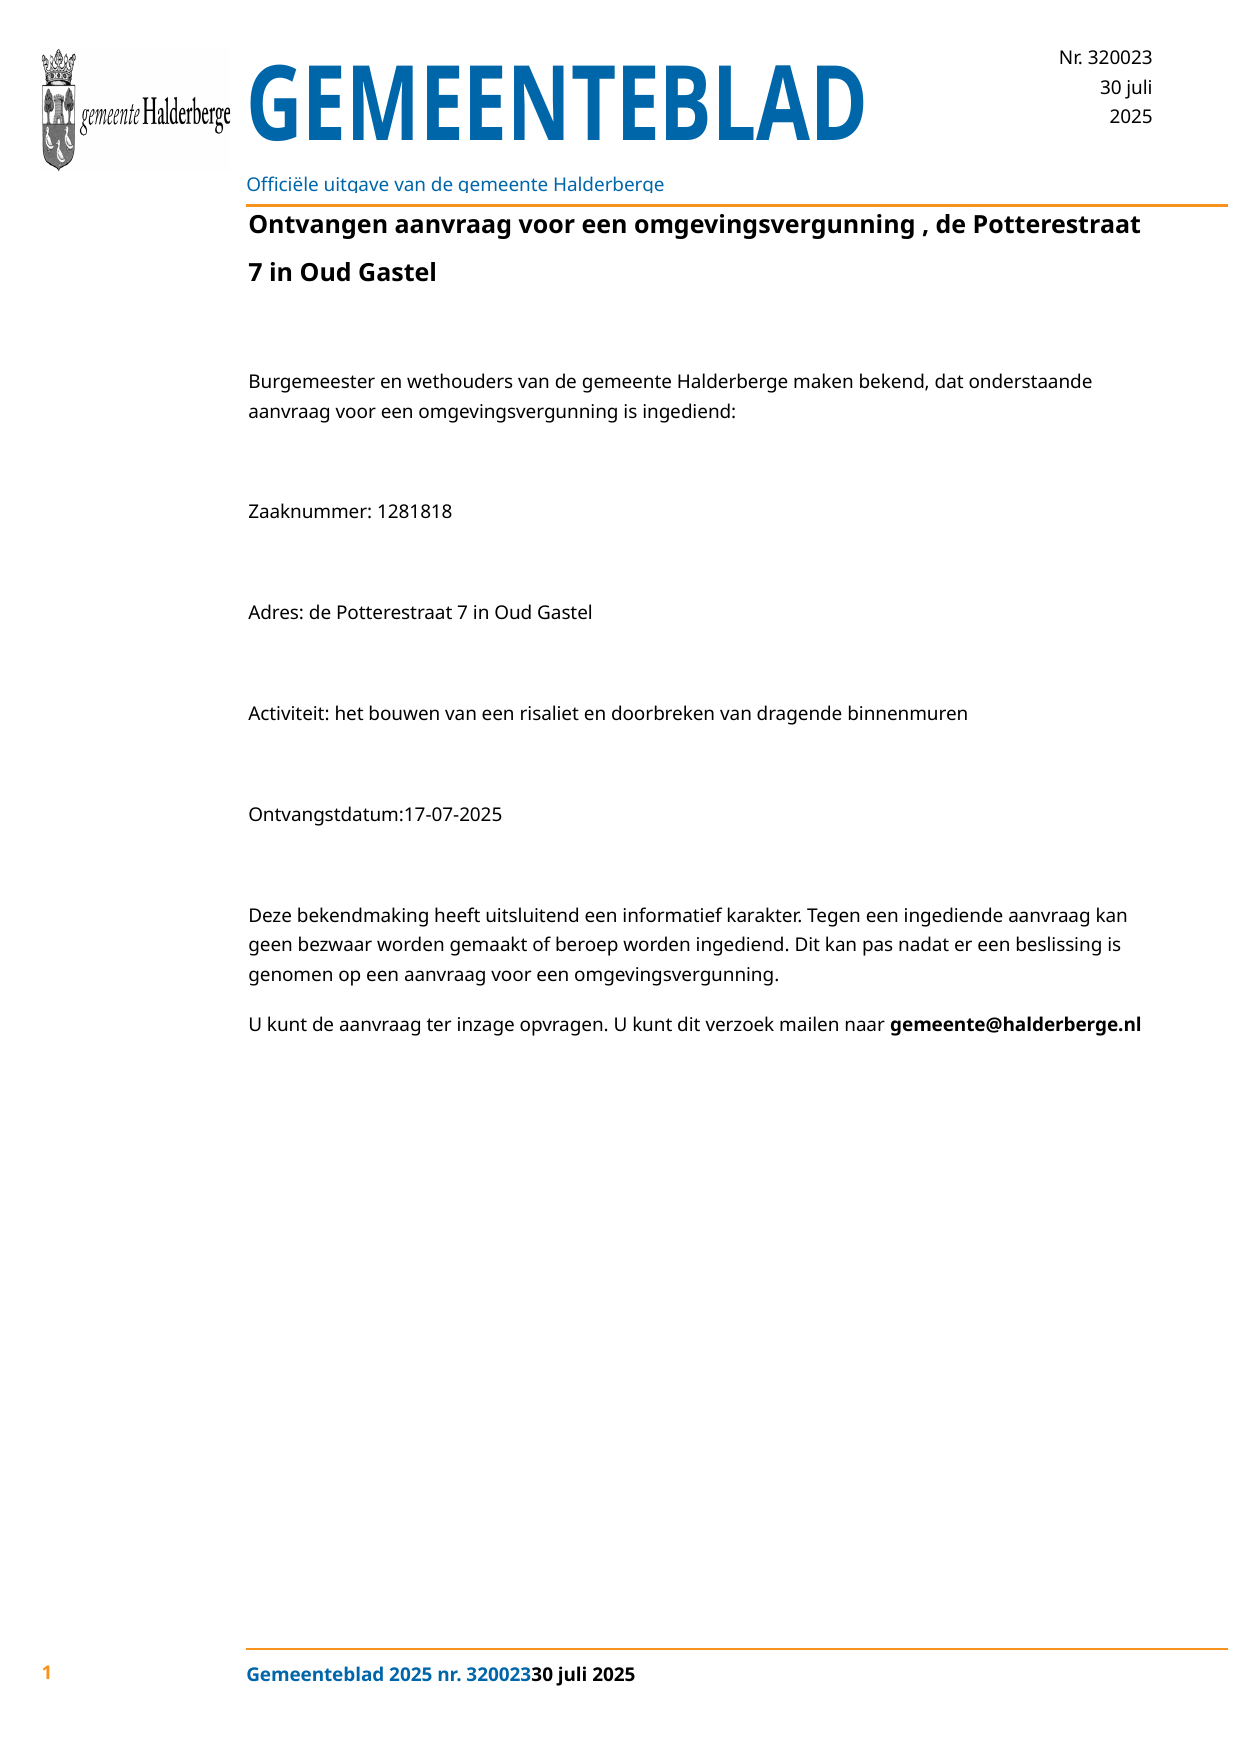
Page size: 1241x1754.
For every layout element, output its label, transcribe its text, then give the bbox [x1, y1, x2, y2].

text Ontvangstdatum:17-07-2025 [248, 801, 1152, 827]
text Activiteit: het bouwen van een risaliet en doorbreken van dragende binnenmuren [248, 700, 1152, 726]
text Deze bekendmaking heeft uitsluitend een informatief karakter. Tegen een ingediende aanvraag kan geen bezwaar worden gemaakt of beroep worden ingediend. Dit kan pas nadat er een beslissing is genomen op een aanvraag voor een omgevingsvergunning. [248, 902, 1152, 987]
picture [41, 47, 231, 172]
text Ontvangen aanvraag voor een omgevingsvergunning , de Potterestraat 7 in Oud Gastel [248, 207, 1152, 288]
text U kunt de aanvraag ter inzage opvragen. U kunt dit verzoek mailen naar gemeente@halderberge.nl [248, 1012, 1152, 1037]
text Burgemeester en wethouders van de gemeente Halderberge maken bekend, dat onderstaande aanvraag voor een omgevingsvergunning is ingediend: [248, 368, 1152, 424]
text Adres: de Potterestraat 7 in Oud Gastel [248, 599, 1152, 625]
text Zaaknummer: 1281818 [248, 499, 1152, 524]
